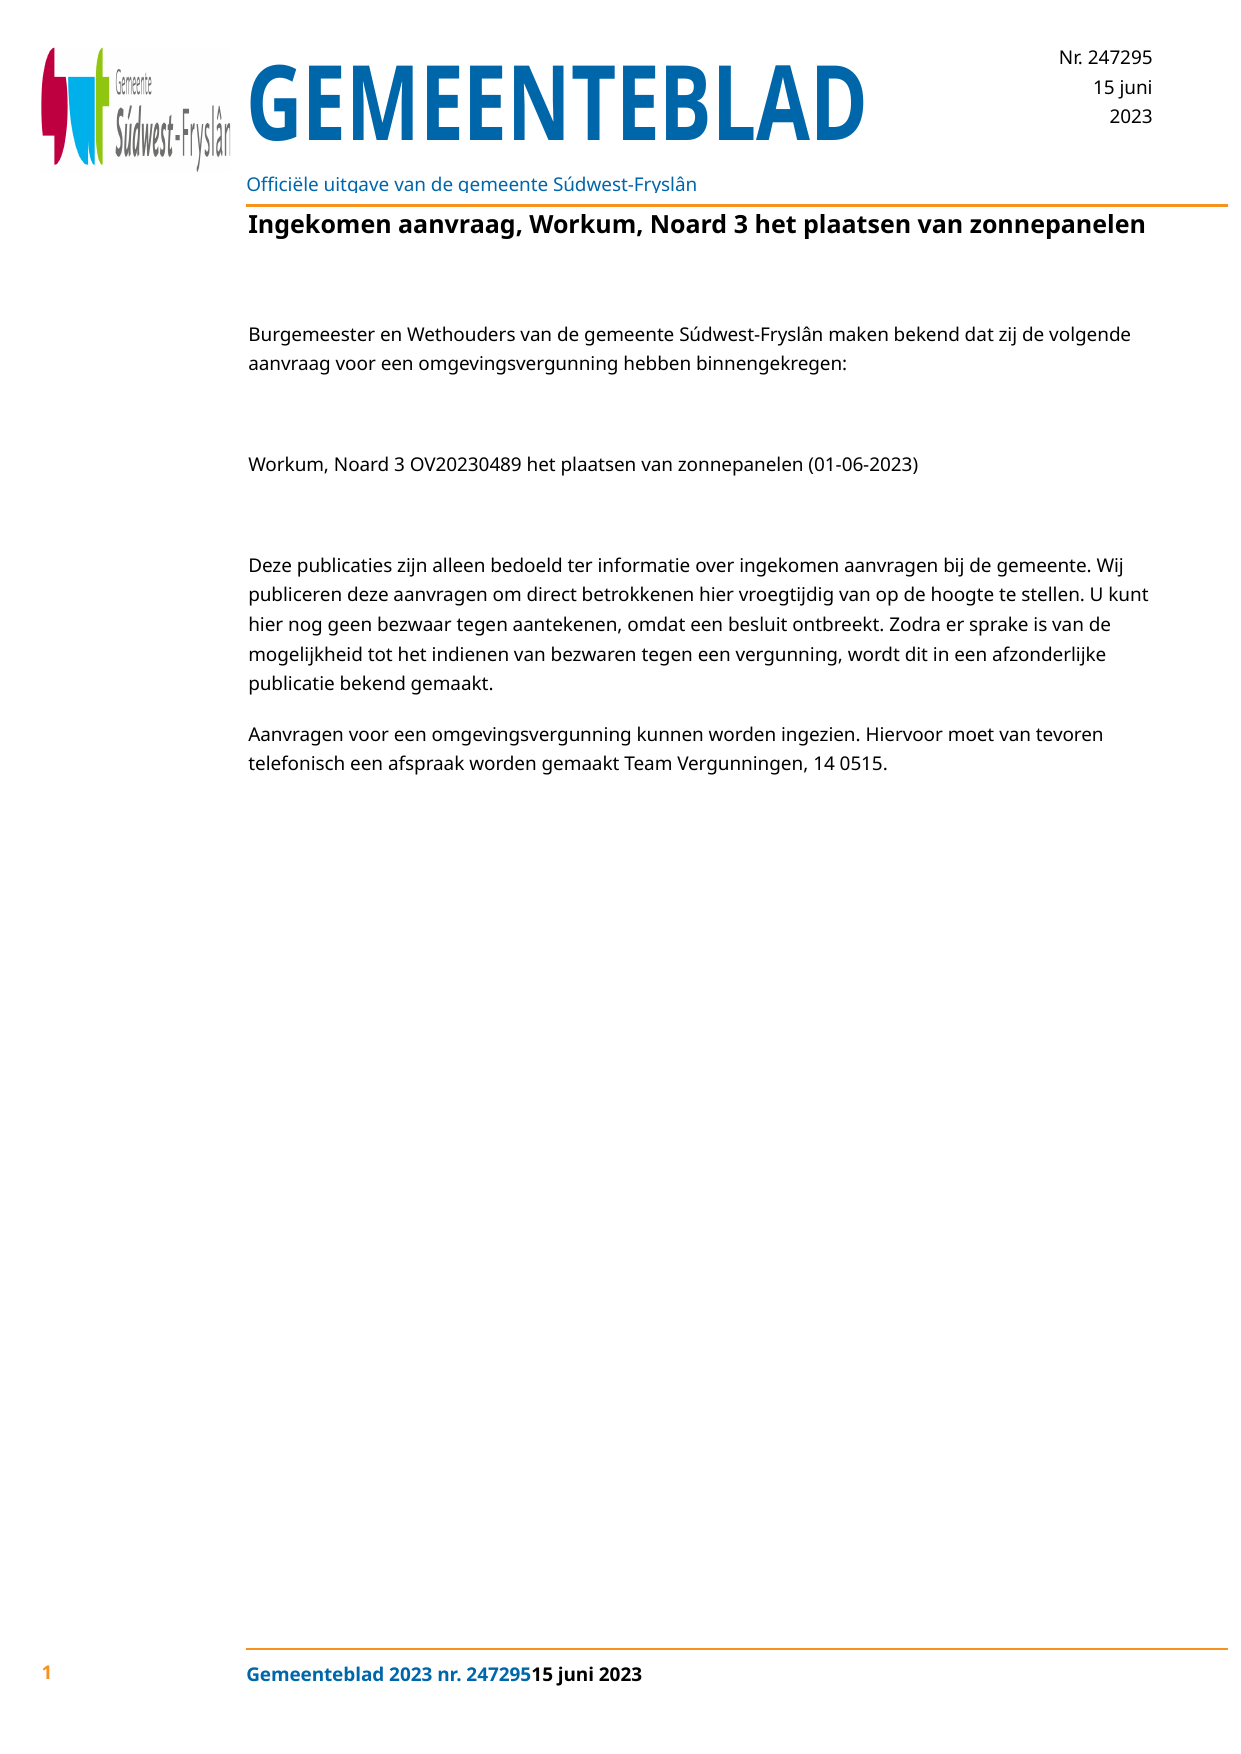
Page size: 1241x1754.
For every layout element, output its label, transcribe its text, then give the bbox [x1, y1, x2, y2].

text Ingekomen aanvraag, Workum, Noard 3 het plaatsen van zonnepanelen [248, 207, 1152, 241]
text Burgemeester en Wethouders van de gemeente Súdwest-Fryslân maken bekend dat zij de volgende aanvraag voor een omgevingsvergunning hebben binnengekregen: [248, 321, 1152, 376]
picture [41, 47, 231, 172]
text Deze publicaties zijn alleen bedoeld ter informatie over ingekomen aanvragen bij de gemeente. Wij publiceren deze aanvragen om direct betrokkenen hier vroegtijdig van op de hoogte te stellen. U kunt hier nog geen bezwaar tegen aantekenen, omdat een besluit ontbreekt. Zodra er sprake is van de mogelijkheid tot het indienen van bezwaren tegen een vergunning, wordt dit in een afzonderlijke publicatie bekend gemaakt. [248, 552, 1152, 696]
text Aanvragen voor een omgevingsvergunning kunnen worden ingezien. Hiervoor moet van tevoren telefonisch een afspraak worden gemaakt Team Vergunningen, 14 0515. [248, 721, 1152, 776]
text Workum, Noard 3 OV20230489 het plaatsen van zonnepanelen (01-06-2023) [248, 451, 1152, 477]
